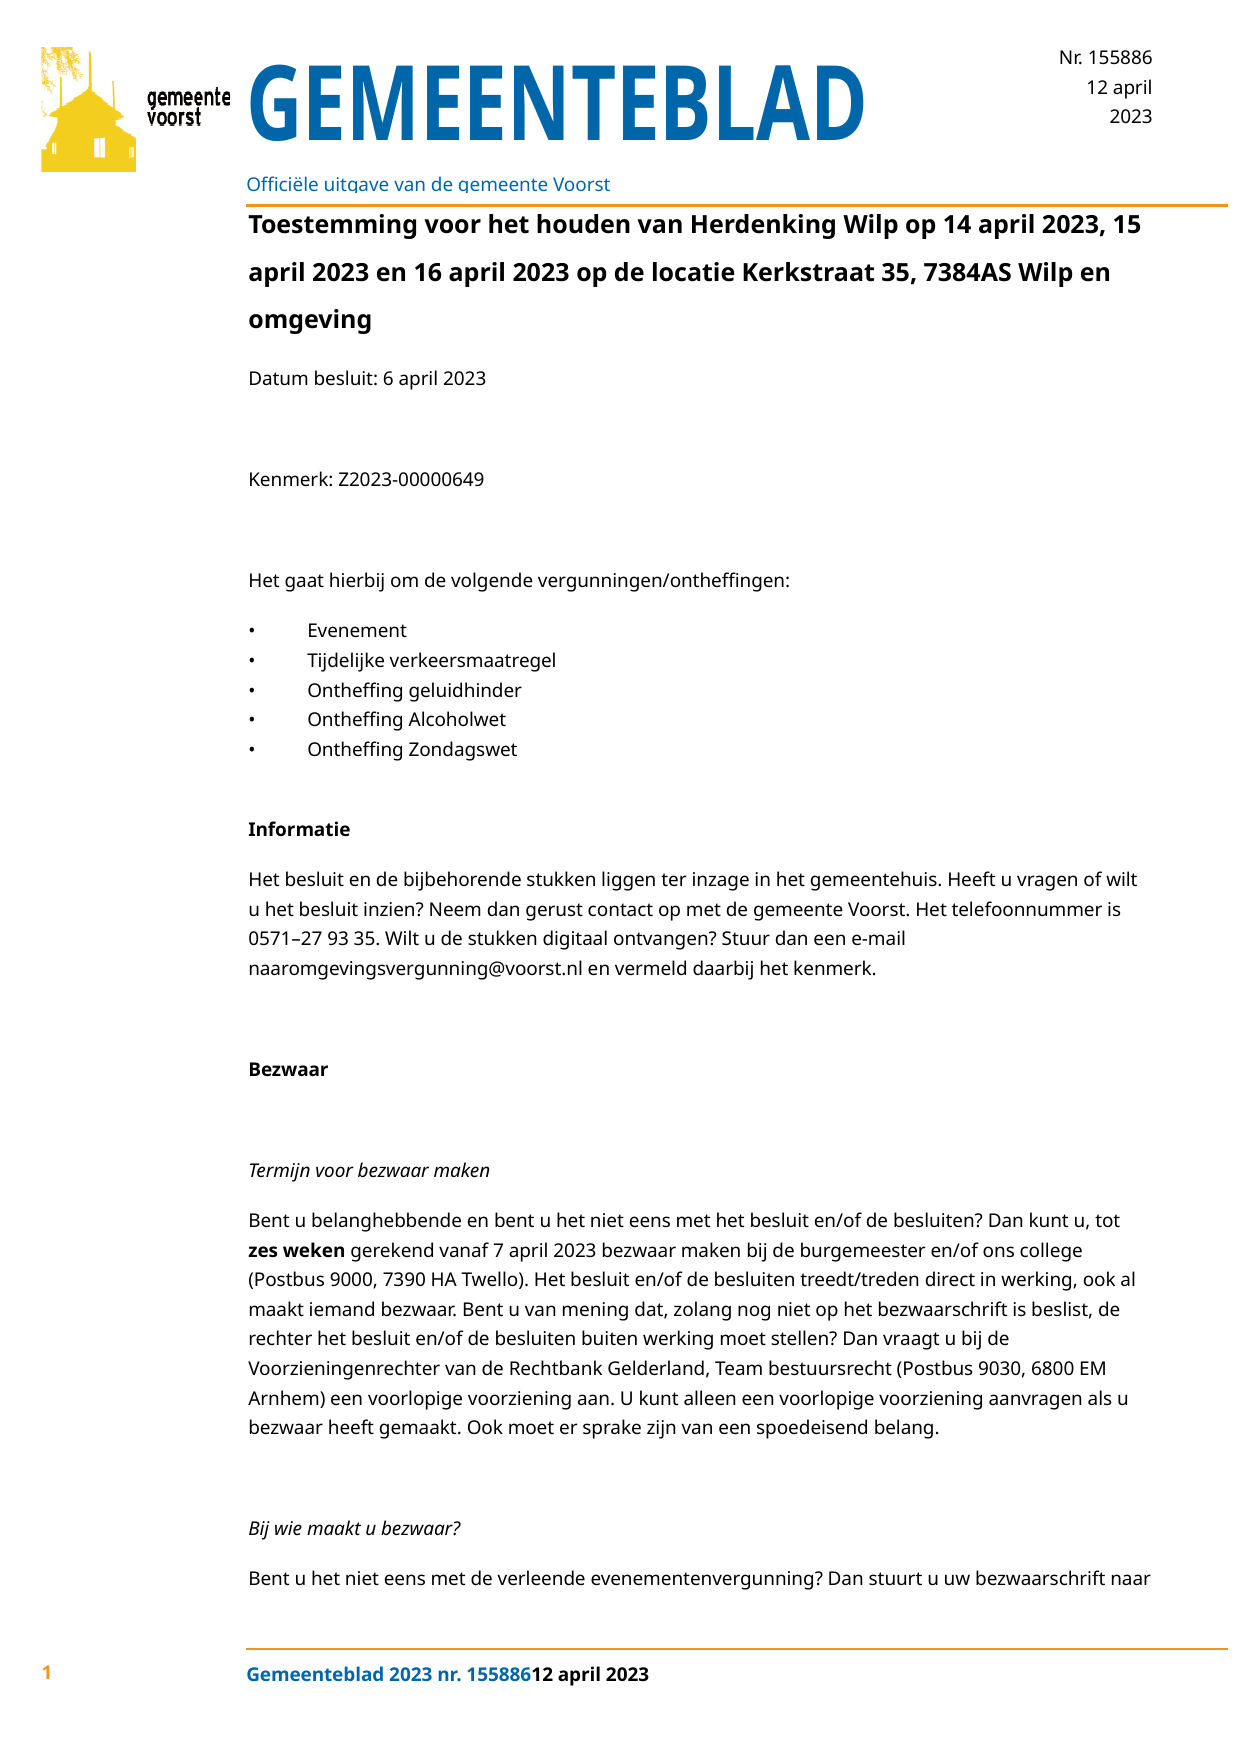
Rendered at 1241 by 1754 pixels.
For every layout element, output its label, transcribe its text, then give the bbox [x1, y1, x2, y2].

text Het besluit en de bijbehorende stukken liggen ter inzage in het gemeentehuis. Heeft u vragen of wilt u het besluit inzien? Neem dan gerust contact op met de gemeente Voorst. Het telefoonnummer is 0571–27 93 35. Wilt u de stukken digitaal ontvangen? Stuur dan een e-mail naaromgevingsvergunning@voorst.nl en vermeld daarbij het kenmerk. [248, 866, 1152, 981]
picture [41, 47, 231, 172]
text Datum besluit: 6 april 2023 [248, 366, 1152, 391]
text Bij wie maakt u bezwaar? [248, 1515, 1152, 1541]
list Tijdelijke verkeersmaatregel [248, 647, 1152, 673]
text Bent u het niet eens met de verleende evenementenvergunning? Dan stuurt u uw bezwaarschrift naar [248, 1566, 1152, 1591]
text Termijn voor bezwaar maken [248, 1157, 1152, 1182]
list Evenement [248, 618, 1152, 643]
list Ontheffing Zondagswet [248, 736, 1152, 762]
text Informatie [248, 816, 1152, 842]
text Bezwaar [248, 1056, 1152, 1082]
text Toestemming voor het houden van Herdenking Wilp op 14 april 2023, 15 april 2023 en 16 april 2023 op de locatie Kerkstraat 35, 7384AS Wilp en omgeving [248, 207, 1152, 336]
list Ontheffing geluidhinder [248, 677, 1152, 702]
text Kenmerk: Z2023-00000649 [248, 466, 1152, 492]
text Het gaat hierbij om de volgende vergunningen/ontheffingen: [248, 567, 1152, 593]
text Bent u belanghebbende en bent u het niet eens met het besluit en/of de besluiten? Dan kunt u, tot zes weken gerekend vanaf 7 april 2023 bezwaar maken bij de burgemeester en/of ons college (Postbus 9000, 7390 HA Twello). Het besluit en/of de besluiten treedt/treden direct in werking, ook al maakt iemand bezwaar. Bent u van mening dat, zolang nog niet op het bezwaarschrift is beslist, de rechter het besluit en/of de besluiten buiten werking moet stellen? Dan vraagt u bij de Voorzieningenrechter van de Rechtbank Gelderland, Team bestuursrecht (Postbus 9030, 6800 EM Arnhem) een voorlopige voorziening aan. U kunt alleen een voorlopige voorziening aanvragen als u bezwaar heeft gemaakt. Ook moet er sprake zijn van een spoedeisend belang. [248, 1207, 1152, 1440]
list Ontheffing Alcoholwet [248, 706, 1152, 732]
